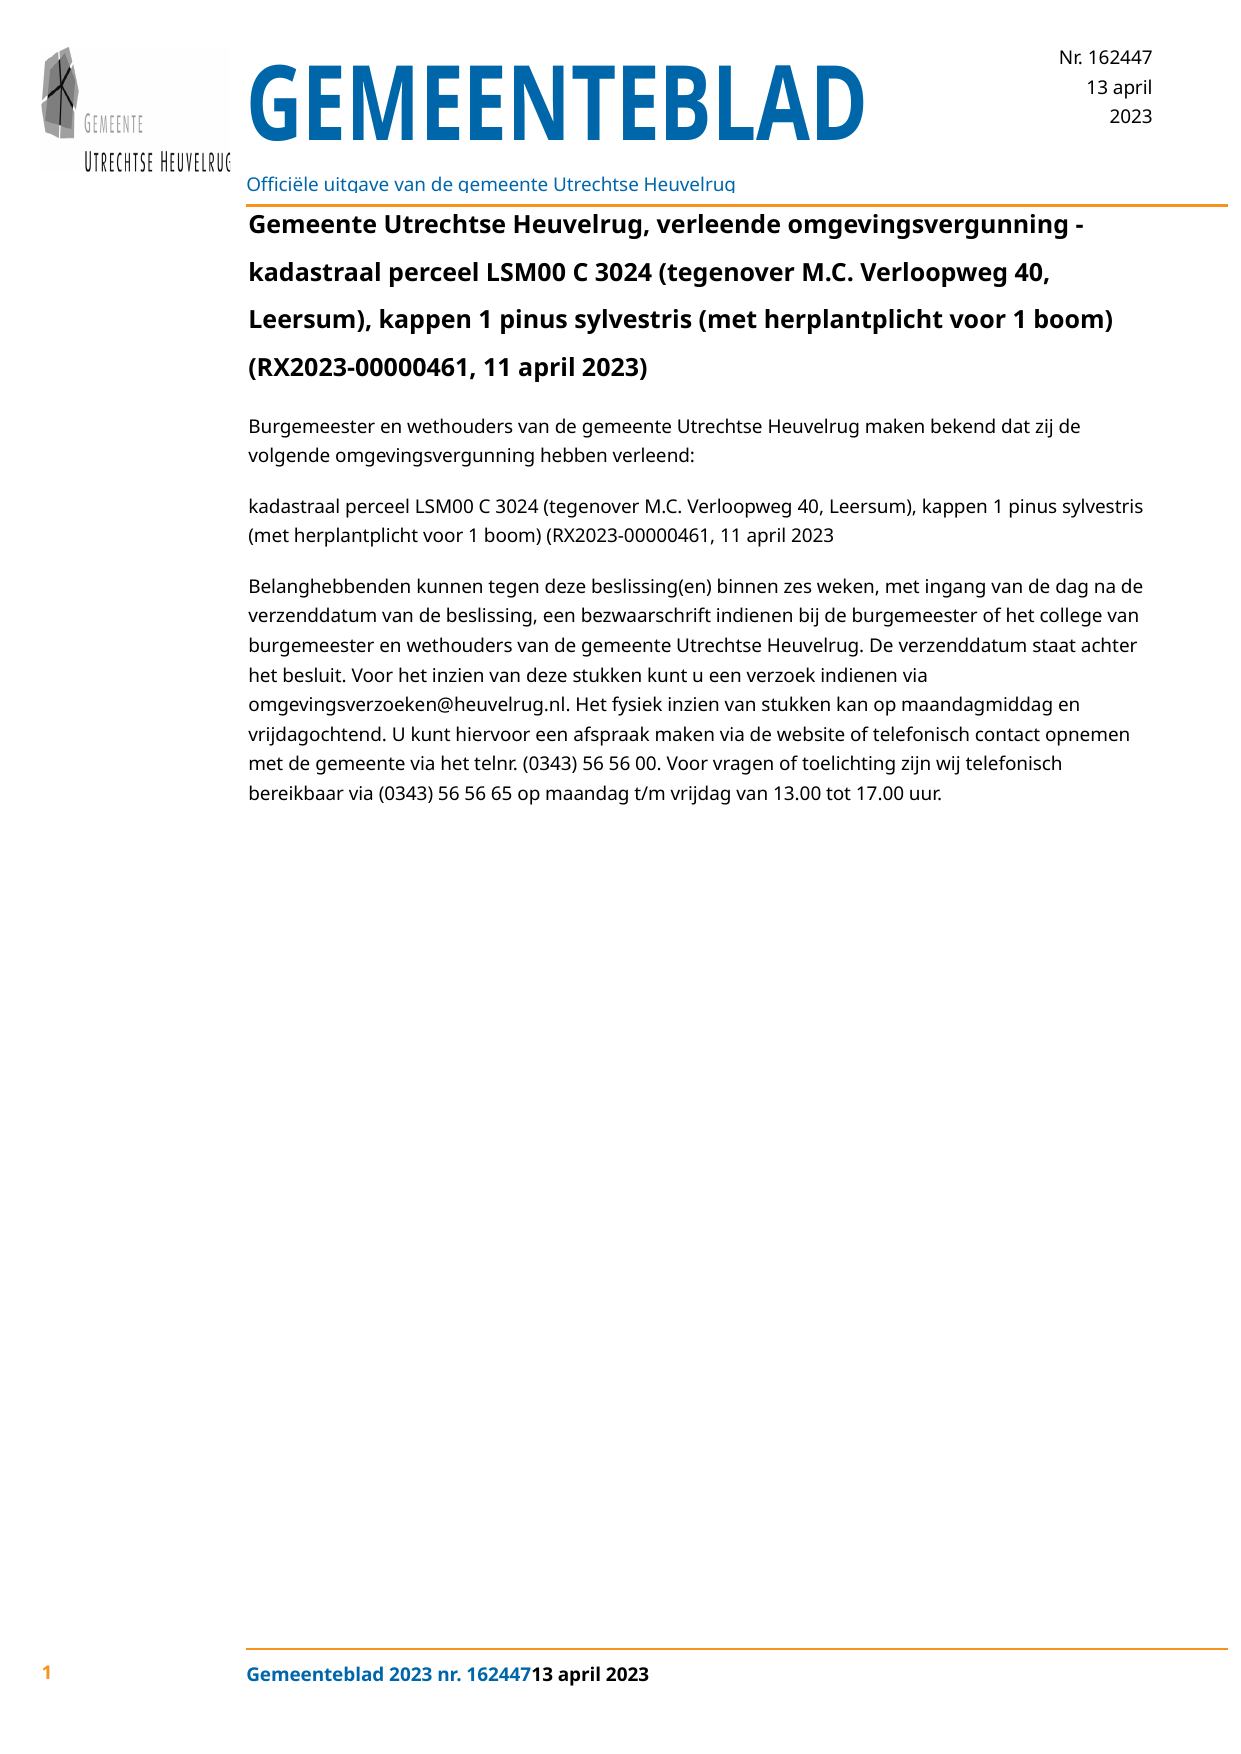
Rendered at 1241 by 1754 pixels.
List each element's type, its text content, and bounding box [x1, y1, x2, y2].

picture [41, 47, 231, 172]
text Belanghebbenden kunnen tegen deze beslissing(en) binnen zes weken, met ingang van de dag na de verzenddatum van de beslissing, een bezwaarschrift indienen bij de burgemeester of het college van burgemeester en wethouders van de gemeente Utrechtse Heuvelrug. De verzenddatum staat achter het besluit. Voor het inzien van deze stukken kunt u een verzoek indienen via omgevingsverzoeken@heuvelrug.nl. Het fysiek inzien van stukken kan op maandagmiddag en vrijdagochtend. U kunt hiervoor een afspraak maken via de website of telefonisch contact opnemen met de gemeente via het telnr. (0343) 56 56 00. Voor vragen of toelichting zijn wij telefonisch bereikbaar via (0343) 56 56 65 op maandag t/m vrijdag van 13.00 tot 17.00 uur. [248, 573, 1152, 806]
text kadastraal perceel LSM00 C 3024 (tegenover M.C. Verloopweg 40, Leersum), kappen 1 pinus sylvestris (met herplantplicht voor 1 boom) (RX2023-00000461, 11 april 2023 [248, 493, 1152, 548]
text Gemeente Utrechtse Heuvelrug, verleende omgevingsvergunning - kadastraal perceel LSM00 C 3024 (tegenover M.C. Verloopweg 40, Leersum), kappen 1 pinus sylvestris (met herplantplicht voor 1 boom) (RX2023-00000461, 11 april 2023) [248, 207, 1152, 384]
text Burgemeester en wethouders van de gemeente Utrechtse Heuvelrug maken bekend dat zij de volgende omgevingsvergunning hebben verleend: [248, 413, 1152, 468]
